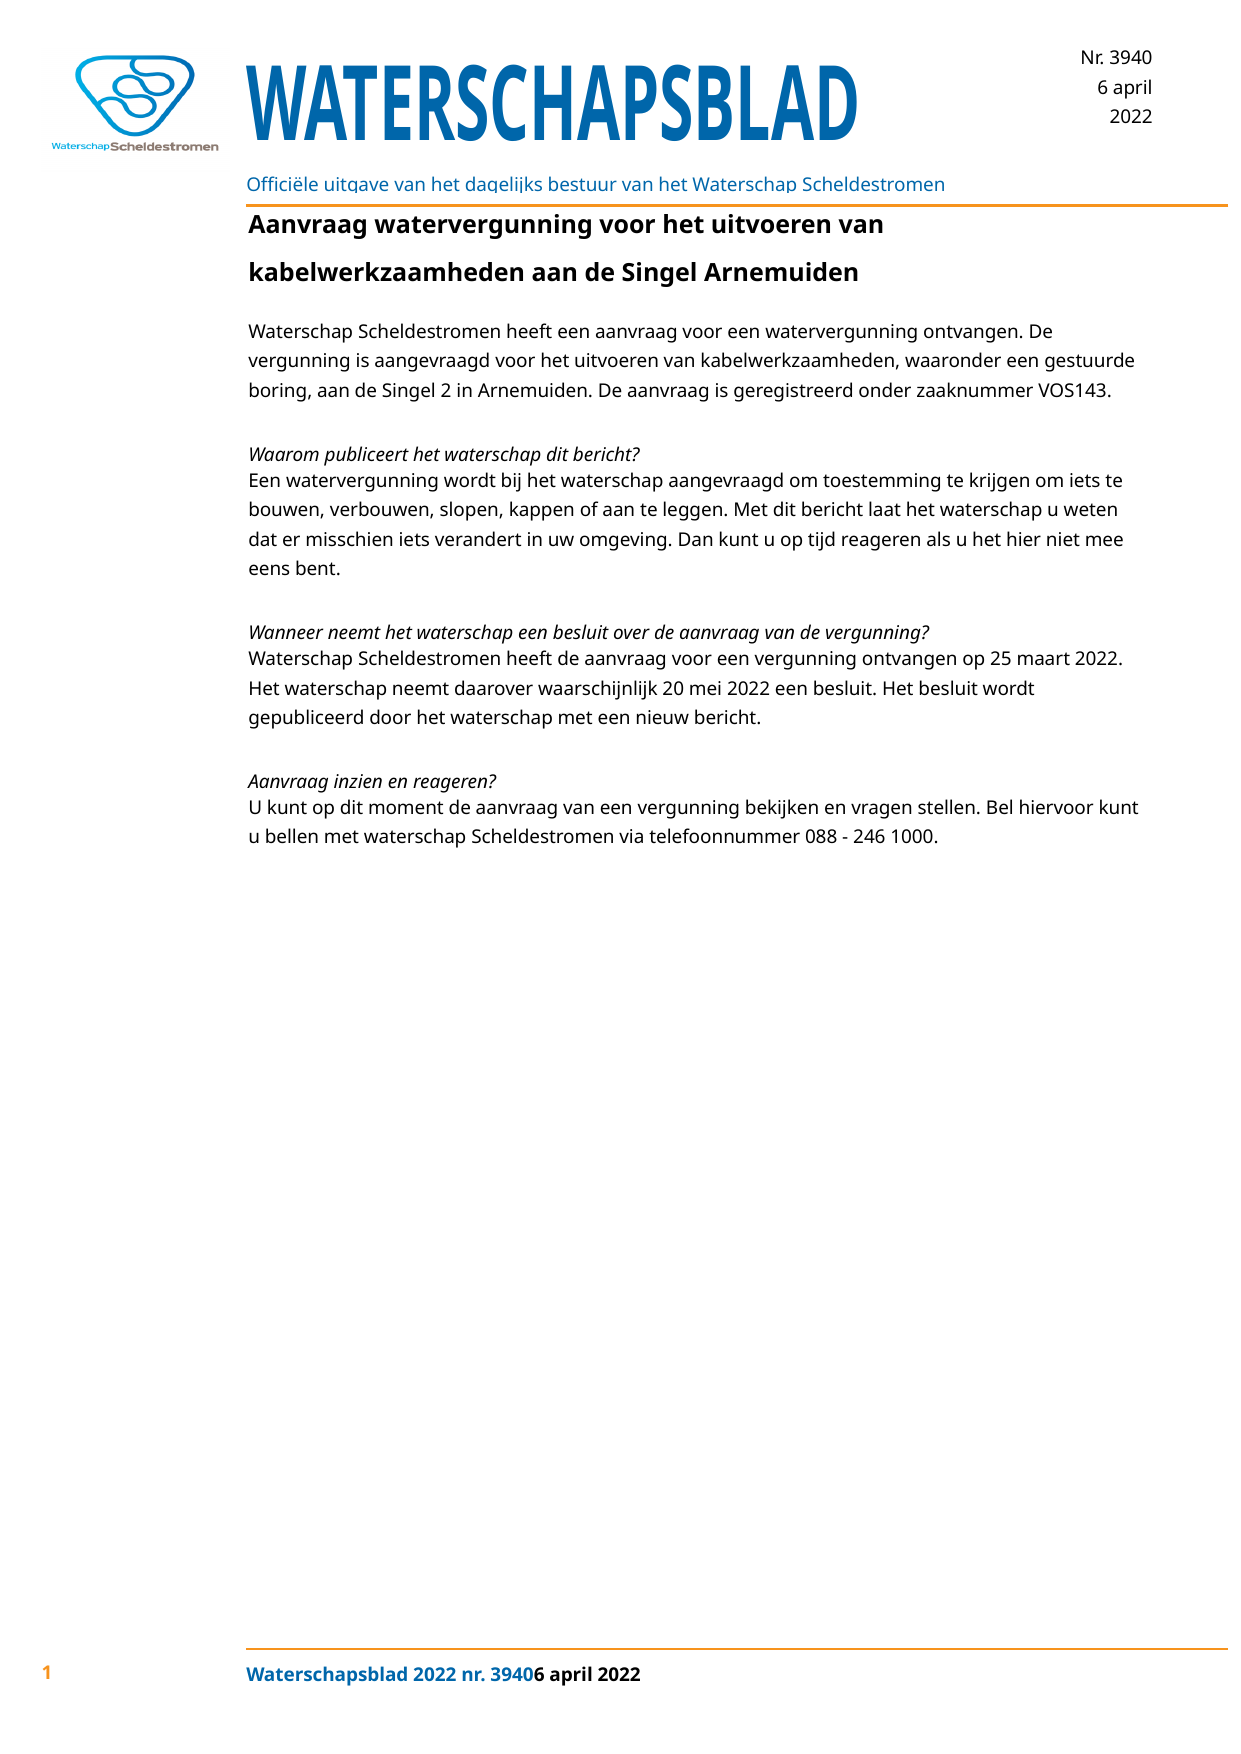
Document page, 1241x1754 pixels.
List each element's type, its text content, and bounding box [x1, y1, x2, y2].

text Aanvraag watervergunning voor het uitvoeren van kabelwerkzaamheden aan de Singel Arnemuiden [248, 207, 1152, 288]
text Een watervergunning wordt bij het waterschap aangevraagd om toestemming te krijgen om iets te bouwen, verbouwen, slopen, kappen of aan te leggen. Met dit bericht laat het waterschap u weten dat er misschien iets verandert in uw omgeving. Dan kunt u op tijd reageren als u het hier niet mee eens bent. [248, 467, 1152, 581]
picture [41, 47, 231, 172]
text Aanvraag inzien en reageren? [248, 768, 1152, 794]
text Wanneer neemt het waterschap een besluit over de aanvraag van de vergunning? [248, 619, 1152, 645]
text Waterschap Scheldestromen heeft de aanvraag voor een vergunning ontvangen op 25 maart 2022. Het waterschap neemt daarover waarschijnlijk 20 mei 2022 een besluit. Het besluit wordt gepubliceerd door het waterschap met een nieuw bericht. [248, 645, 1152, 730]
text U kunt op dit moment de aanvraag van een vergunning bekijken en vragen stellen. Bel hiervoor kunt u bellen met waterschap Scheldestromen via telefoonnummer 088 - 246 1000. [248, 794, 1152, 849]
text Waterschap Scheldestromen heeft een aanvraag voor een watervergunning ontvangen. De vergunning is aangevraagd voor het uitvoeren van kabelwerkzaamheden, waaronder een gestuurde boring, aan de Singel 2 in Arnemuiden. De aanvraag is geregistreerd onder zaaknummer VOS143. [248, 318, 1152, 403]
text Waarom publiceert het waterschap dit bericht? [248, 441, 1152, 467]
